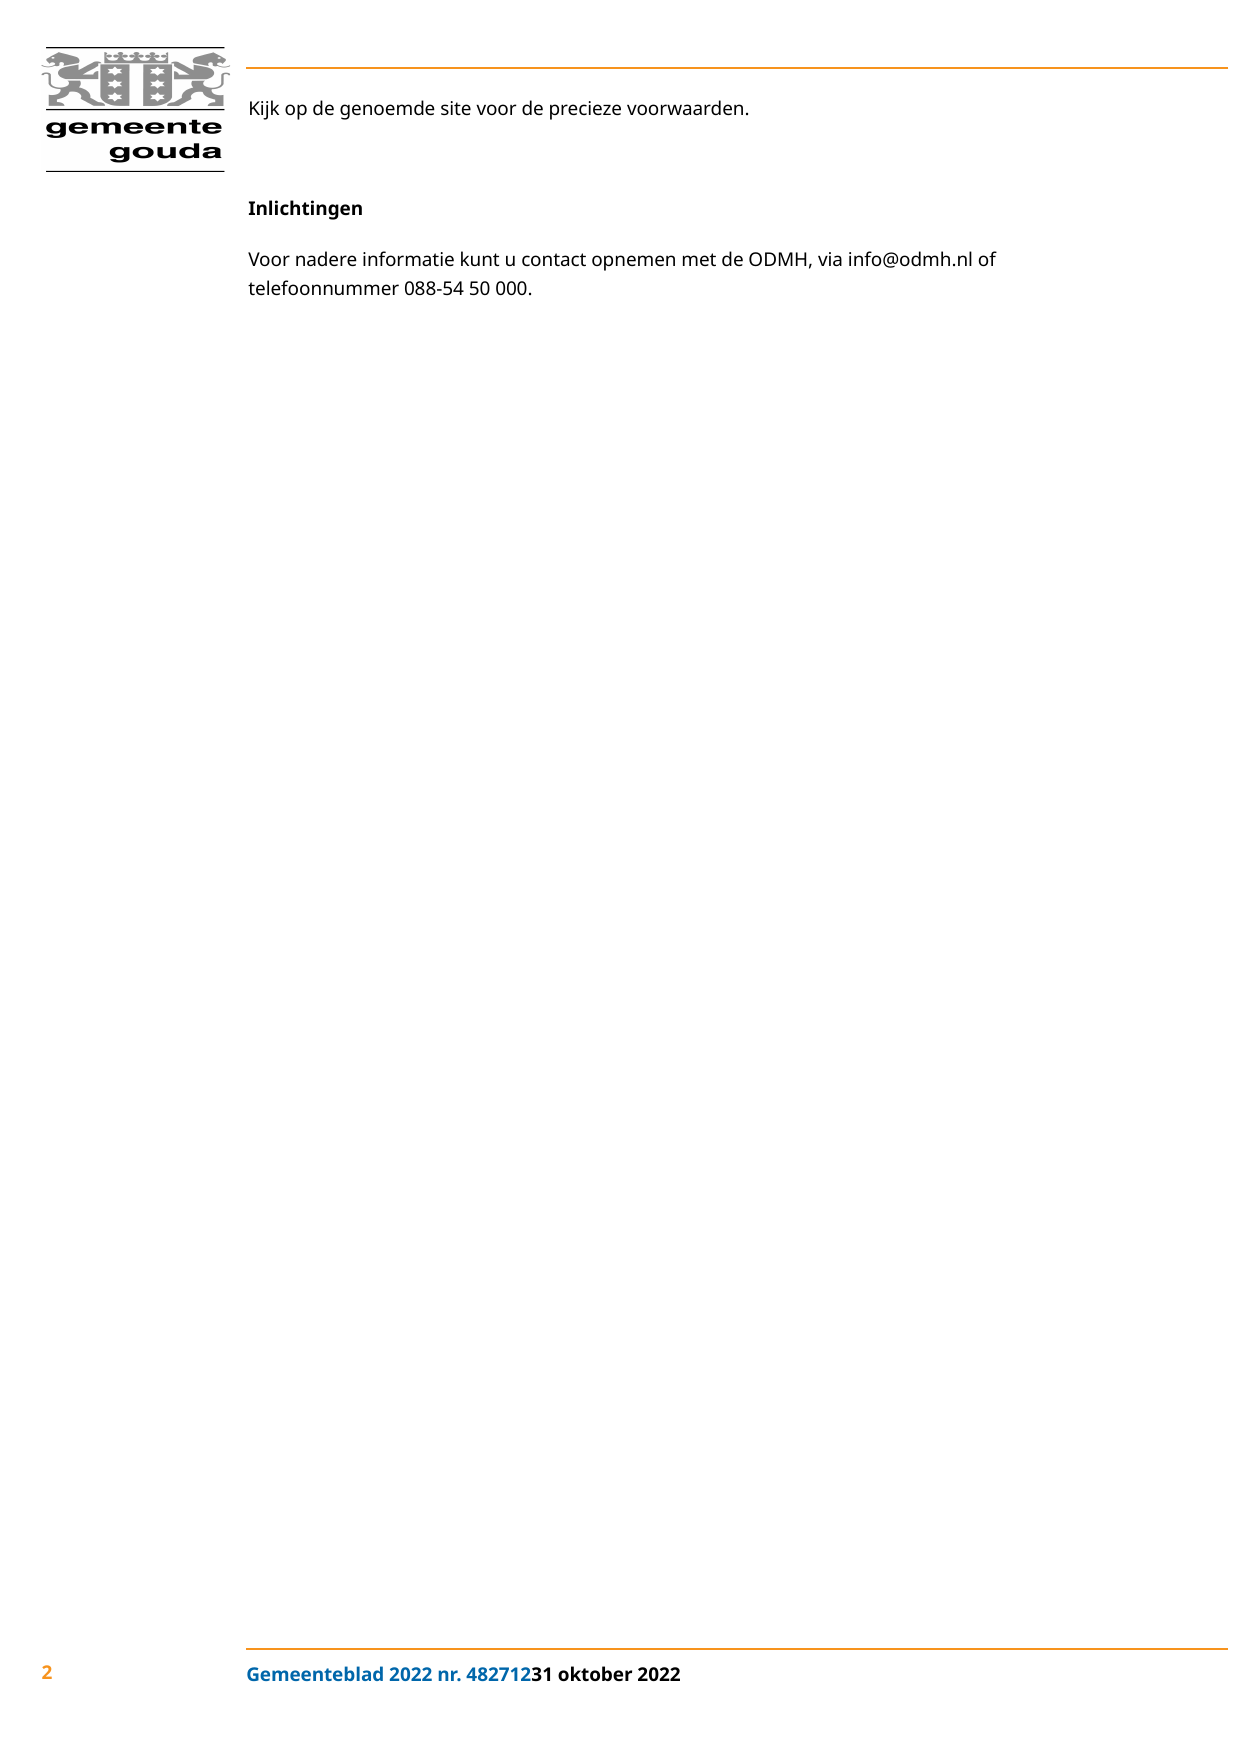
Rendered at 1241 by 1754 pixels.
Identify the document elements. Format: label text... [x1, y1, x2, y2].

picture [41, 47, 231, 172]
text Inlichtingen [248, 196, 1152, 221]
text Voor nadere informatie kunt u contact opnemen met de ODMH, via info@odmh.nl of telefoonnummer 088-54 50 000. [248, 246, 1152, 301]
text Kijk op de genoemde site voor de precieze voorwaarden. [248, 95, 1152, 121]
